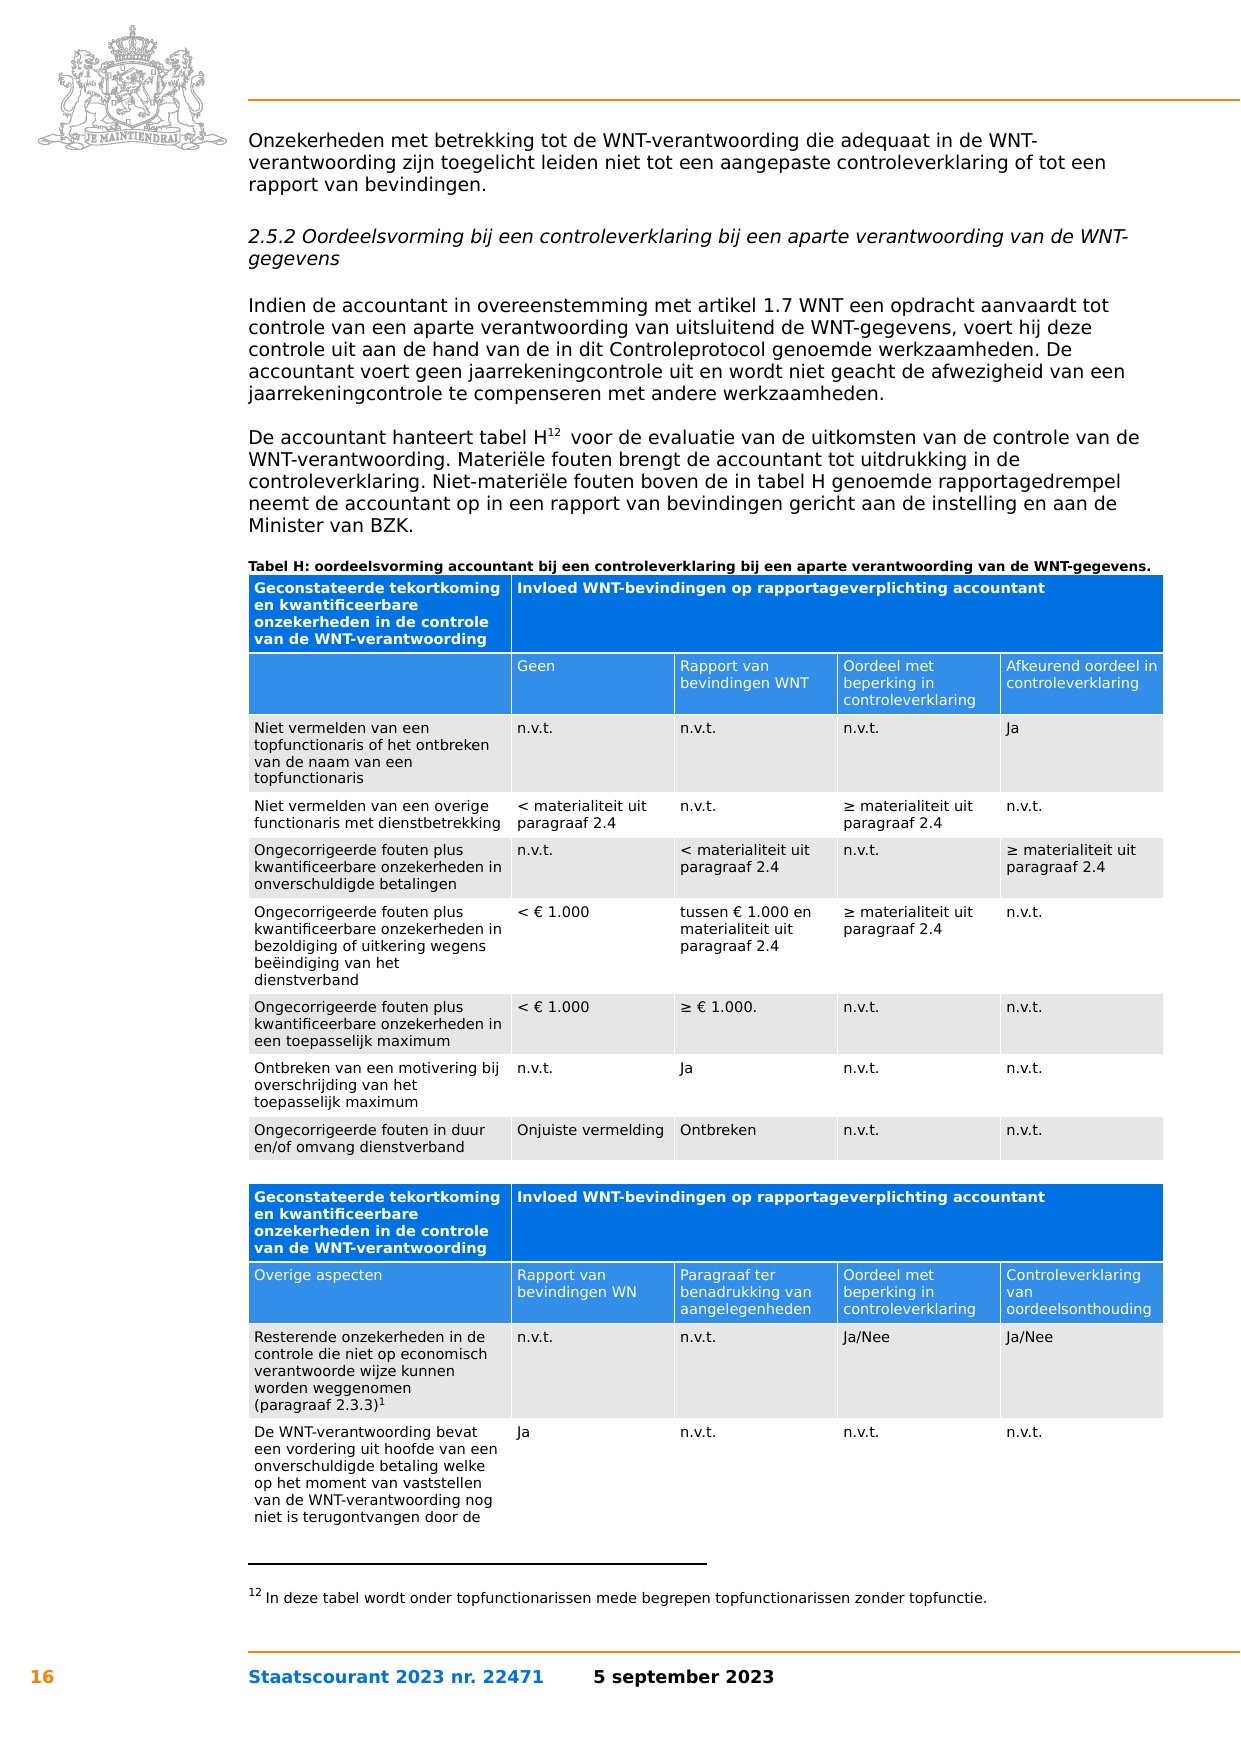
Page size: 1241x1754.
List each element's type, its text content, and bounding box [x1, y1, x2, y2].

text Onzekerheden met betrekking tot de WNT-verantwoording die adequaat in de WNT-verantwoording zijn toegelicht leiden niet tot een aangepaste controleverklaring of tot een rapport van bevindingen. [248, 130, 1163, 196]
table_cell n.v.t. [838, 994, 1000, 1054]
table_cell Ongecorrigeerde fouten plus kwantificeerbare onzekerheden in bezoldiging of uitkering wegens beëindiging van het dienstverband [249, 899, 511, 993]
table_cell n.v.t. [512, 1324, 674, 1418]
table_cell n.v.t. [512, 838, 674, 898]
table_cell Ja/Nee [1001, 1324, 1163, 1418]
text In deze tabel wordt onder topfunctionarissen mede begrepen topfunctionarissen zonder topfunctie. [248, 1586, 1163, 1608]
table_cell n.v.t. [512, 715, 674, 792]
text De accountant hanteert tabel H voor de evaluatie van de uitkomsten van de controle van de WNT-verantwoording. Materiële fouten brengt de accountant tot uitdrukking in de controleverklaring. Niet-materiële fouten boven de in tabel H genoemde rapportagedrempel neemt de accountant op in een rapport van bevindingen gericht aan de instelling en aan de Minister van BZK. [248, 427, 1163, 536]
table_cell Oordeel met beperking in controleverklaring [838, 1263, 1000, 1323]
table_cell < € 1.000 [512, 994, 674, 1054]
table_cell n.v.t. [1001, 899, 1163, 993]
table_cell n.v.t. [675, 793, 837, 836]
table_cell n.v.t. [838, 1419, 1000, 1530]
table_cell tussen € 1.000 en materialiteit uit paragraaf 2.4 [675, 899, 837, 993]
table_cell Controleverklaring van oordeelsonthouding [1001, 1263, 1163, 1323]
table_cell n.v.t. [1001, 793, 1163, 836]
table_cell ≥ € 1.000. [675, 994, 837, 1054]
table_header Tabel H: oordeelsvorming accountant bij een controleverklaring bij een aparte verantwoording van de WNT-gegevens. [248, 558, 1163, 574]
text Indien de accountant in overeenstemming met artikel 1.7 WNT een opdracht aanvaardt tot controle van een aparte verantwoording van uitsluitend de WNT-gegevens, voert hij deze controle uit aan de hand van de in dit Controleprotocol genoemde werkzaamheden. De accountant voert geen jaarrekeningcontrole uit en wordt niet geacht de afwezigheid van een jaarrekeningcontrole te compenseren met andere werkzaamheden. [248, 295, 1163, 405]
table_cell Ja [675, 1056, 837, 1116]
table_cell Ongecorrigeerde fouten in duur en/of omvang dienstverband [249, 1117, 511, 1160]
table_header Invloed WNT-bevindingen op rapportageverplichting accountant [512, 1184, 1163, 1261]
table_cell Ja [512, 1419, 674, 1530]
table_cell < materialiteit uit paragraaf 2.4 [675, 838, 837, 898]
subtitle 2.5.2 Oordeelsvorming bij een controleverklaring bij een aparte verantwoording van de WNT-gegevens [248, 226, 1163, 270]
table_cell Niet vermelden van een overige functionaris met dienstbetrekking [249, 793, 511, 836]
table_cell n.v.t. [512, 1056, 674, 1116]
table_cell De WNT-verantwoording bevat een vordering uit hoofde van een onverschuldigde betaling welke op het moment van vaststellen van de WNT-verantwoording nog niet is terugontvangen door de [249, 1419, 511, 1530]
table_cell [249, 654, 511, 714]
table_header Geconstateerde tekortkoming en kwantificeerbare onzekerheden in de controle van de WNT-verantwoording [249, 1184, 511, 1261]
table_cell Ontbreken [675, 1117, 837, 1160]
table_cell ≥ materialiteit uit paragraaf 2.4 [838, 793, 1000, 836]
table_cell Ontbreken van een motivering bij overschrijding van het toepasselijk maximum [249, 1056, 511, 1116]
table_cell Oordeel met beperking in controleverklaring [838, 654, 1000, 714]
table_cell ≥ materialiteit uit paragraaf 2.4 [1001, 838, 1163, 898]
table_cell Onjuiste vermelding [512, 1117, 674, 1160]
table_cell < materialiteit uit paragraaf 2.4 [512, 793, 674, 836]
table_cell n.v.t. [675, 715, 837, 792]
table_cell Ja/Nee [838, 1324, 1000, 1418]
table_cell n.v.t. [1001, 1117, 1163, 1160]
table_cell Overige aspecten [249, 1263, 511, 1323]
table_cell n.v.t. [1001, 1056, 1163, 1116]
table_cell n.v.t. [1001, 994, 1163, 1054]
table_cell Paragraaf ter benadrukking van aangelegenheden [675, 1263, 837, 1323]
table_cell Rapport van bevindingen WNT [675, 654, 837, 714]
table_cell Geen [512, 654, 674, 714]
table_cell ≥ materialiteit uit paragraaf 2.4 [838, 899, 1000, 993]
table_cell Invloed WNT-bevindingen op rapportageverplichting accountant [512, 575, 1163, 652]
table_cell n.v.t. [1001, 1419, 1163, 1530]
table_cell Resterende onzekerheden in de controle die niet op economisch verantwoorde wijze kunnen worden weggenomen (paragraaf 2.3.3)1 [249, 1324, 511, 1418]
table_cell n.v.t. [838, 1056, 1000, 1116]
table_cell Ongecorrigeerde fouten plus kwantificeerbare onzekerheden in een toepasselijk maximum [249, 994, 511, 1054]
table_cell Afkeurend oordeel in controleverklaring [1001, 654, 1163, 714]
table_cell n.v.t. [838, 838, 1000, 898]
picture [38, 25, 227, 150]
table_cell n.v.t. [838, 715, 1000, 792]
table_cell < € 1.000 [512, 899, 674, 993]
table_cell Rapport van bevindingen WN [512, 1263, 674, 1323]
table_cell Ja [1001, 715, 1163, 792]
table_cell n.v.t. [675, 1419, 837, 1530]
table_cell Niet vermelden van een topfunctionaris of het ontbreken van de naam van een topfunctionaris [249, 715, 511, 792]
table_cell n.v.t. [838, 1117, 1000, 1160]
table_cell n.v.t. [675, 1324, 837, 1418]
table_cell Ongecorrigeerde fouten plus kwantificeerbare onzekerheden in onverschuldigde betalingen [249, 838, 511, 898]
table_cell Geconstateerde tekortkoming en kwantificeerbare onzekerheden in de controle van de WNT-verantwoording [249, 575, 511, 652]
